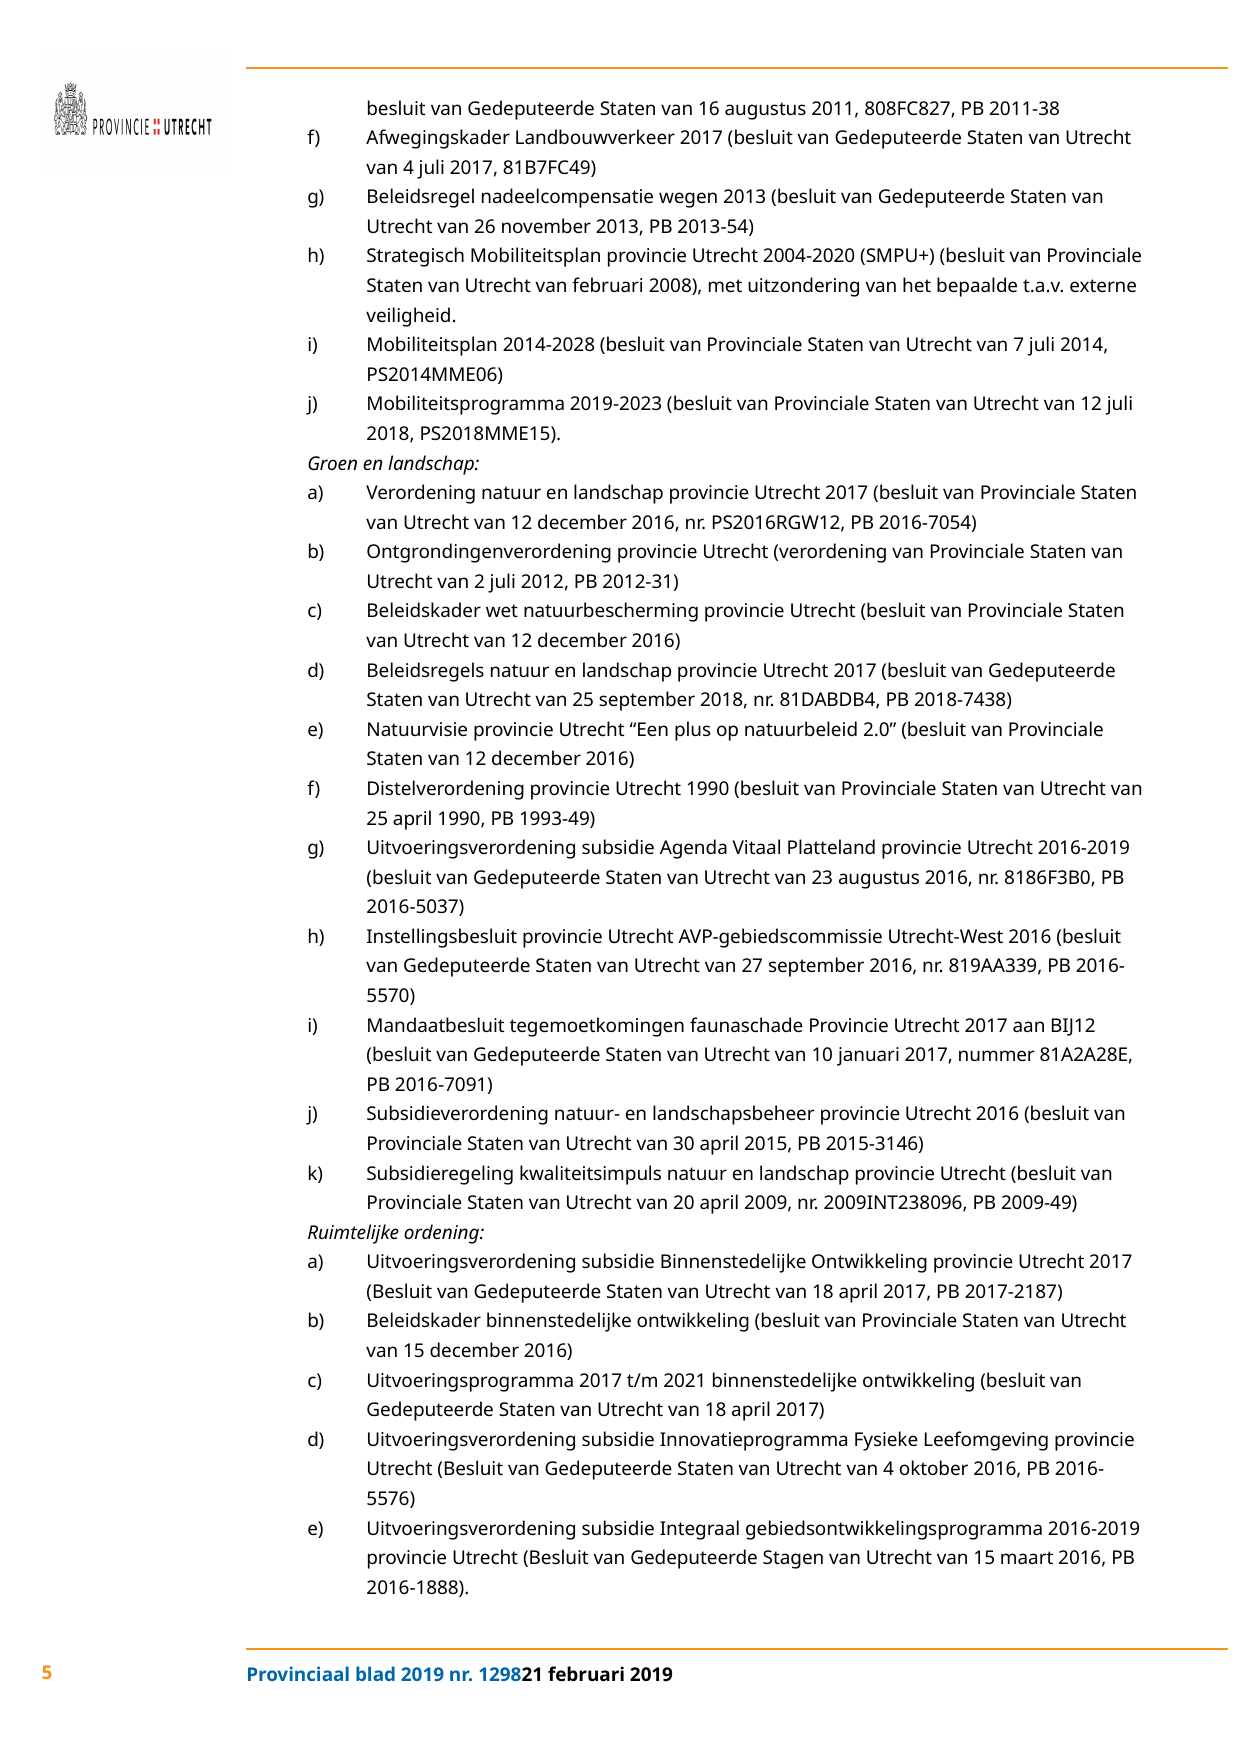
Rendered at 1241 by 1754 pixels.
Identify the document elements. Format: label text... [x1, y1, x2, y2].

list Uitvoeringsprogramma 2017 t/m 2021 binnenstedelijke ontwikkeling (besluit van Gedeputeerde Staten van Utrecht van 18 april 2017) [307, 1367, 1152, 1422]
list Ruimtelijke ordening: [248, 1219, 1152, 1245]
list Mobiliteitsplan 2014-2028 (besluit van Provinciale Staten van Utrecht van 7 juli 2014, PS2014MME06) [307, 331, 1152, 387]
list Strategisch Mobiliteitsplan provincie Utrecht 2004-2020 (SMPU+) (besluit van Provinciale Staten van Utrecht van februari 2008), met uitzondering van het bepaalde t.a.v. externe veiligheid. [307, 243, 1152, 328]
list Ontgrondingenverordening provincie Utrecht (verordening van Provinciale Staten van Utrecht van 2 juli 2012, PB 2012-31) [307, 538, 1152, 594]
list Beleidsregels natuur en landschap provincie Utrecht 2017 (besluit van Gedeputeerde Staten van Utrecht van 25 september 2018, nr. 81DABDB4, PB 2018-7438) [307, 657, 1152, 712]
list Verordening natuur en landschap provincie Utrecht 2017 (besluit van Provinciale Staten van Utrecht van 12 december 2016, nr. PS2016RGW12, PB 2016-7054) [307, 479, 1152, 535]
list Groen en landschap: [248, 450, 1152, 476]
list Uitvoeringsverordening subsidie Innovatieprogramma Fysieke Leefomgeving provincie Utrecht (Besluit van Gedeputeerde Staten van Utrecht van 4 oktober 2016, PB 2016-5576) [307, 1426, 1152, 1511]
list Afwegingskader Landbouwverkeer 2017 (besluit van Gedeputeerde Staten van Utrecht van 4 juli 2017, 81B7FC49) [307, 124, 1152, 180]
list Uitvoeringsverordening subsidie Integraal gebiedsontwikkelingsprogramma 2016-2019 provincie Utrecht (Besluit van Gedeputeerde Stagen van Utrecht van 15 maart 2016, PB 2016-1888). [307, 1515, 1152, 1600]
list Beleidsregel nadeelcompensatie wegen 2013 (besluit van Gedeputeerde Staten van Utrecht van 26 november 2013, PB 2013-54) [307, 183, 1152, 239]
list Uitvoeringsverordening subsidie Binnenstedelijke Ontwikkeling provincie Utrecht 2017 (Besluit van Gedeputeerde Staten van Utrecht van 18 april 2017, PB 2017-2187) [307, 1248, 1152, 1304]
list Beleidskader binnenstedelijke ontwikkeling (besluit van Provinciale Staten van Utrecht van 15 december 2016) [307, 1308, 1152, 1363]
list Subsidieregeling kwaliteitsimpuls natuur en landschap provincie Utrecht (besluit van Provinciale Staten van Utrecht van 20 april 2009, nr. 2009INT238096, PB 2009-49) [307, 1160, 1152, 1215]
picture [41, 47, 231, 172]
list Distelverordening provincie Utrecht 1990 (besluit van Provinciale Staten van Utrecht van 25 april 1990, PB 1993-49) [307, 775, 1152, 831]
list Uitvoeringsverordening subsidie Agenda Vitaal Platteland provincie Utrecht 2016-2019 (besluit van Gedeputeerde Staten van Utrecht van 23 augustus 2016, nr. 8186F3B0, PB 2016-5037) [307, 834, 1152, 919]
list Natuurvisie provincie Utrecht “Een plus op natuurbeleid 2.0” (besluit van Provinciale Staten van 12 december 2016) [307, 716, 1152, 771]
list besluit van Gedeputeerde Staten van 16 augustus 2011, 808FC827, PB 2011-38 [307, 95, 1152, 121]
list Subsidieverordening natuur- en landschapsbeheer provincie Utrecht 2016 (besluit van Provinciale Staten van Utrecht van 30 april 2015, PB 2015-3146) [307, 1101, 1152, 1156]
list Beleidskader wet natuurbescherming provincie Utrecht (besluit van Provinciale Staten van Utrecht van 12 december 2016) [307, 598, 1152, 653]
list Mandaatbesluit tegemoetkomingen faunaschade Provincie Utrecht 2017 aan BIJ12 (besluit van Gedeputeerde Staten van Utrecht van 10 januari 2017, nummer 81A2A28E, PB 2016-7091) [307, 1012, 1152, 1097]
list Mobiliteitsprogramma 2019-2023 (besluit van Provinciale Staten van Utrecht van 12 juli 2018, PS2018MME15). [307, 391, 1152, 446]
list Instellingsbesluit provincie Utrecht AVP-gebiedscommissie Utrecht-West 2016 (besluit van Gedeputeerde Staten van Utrecht van 27 september 2016, nr. 819AA339, PB 2016-5570) [307, 923, 1152, 1008]
